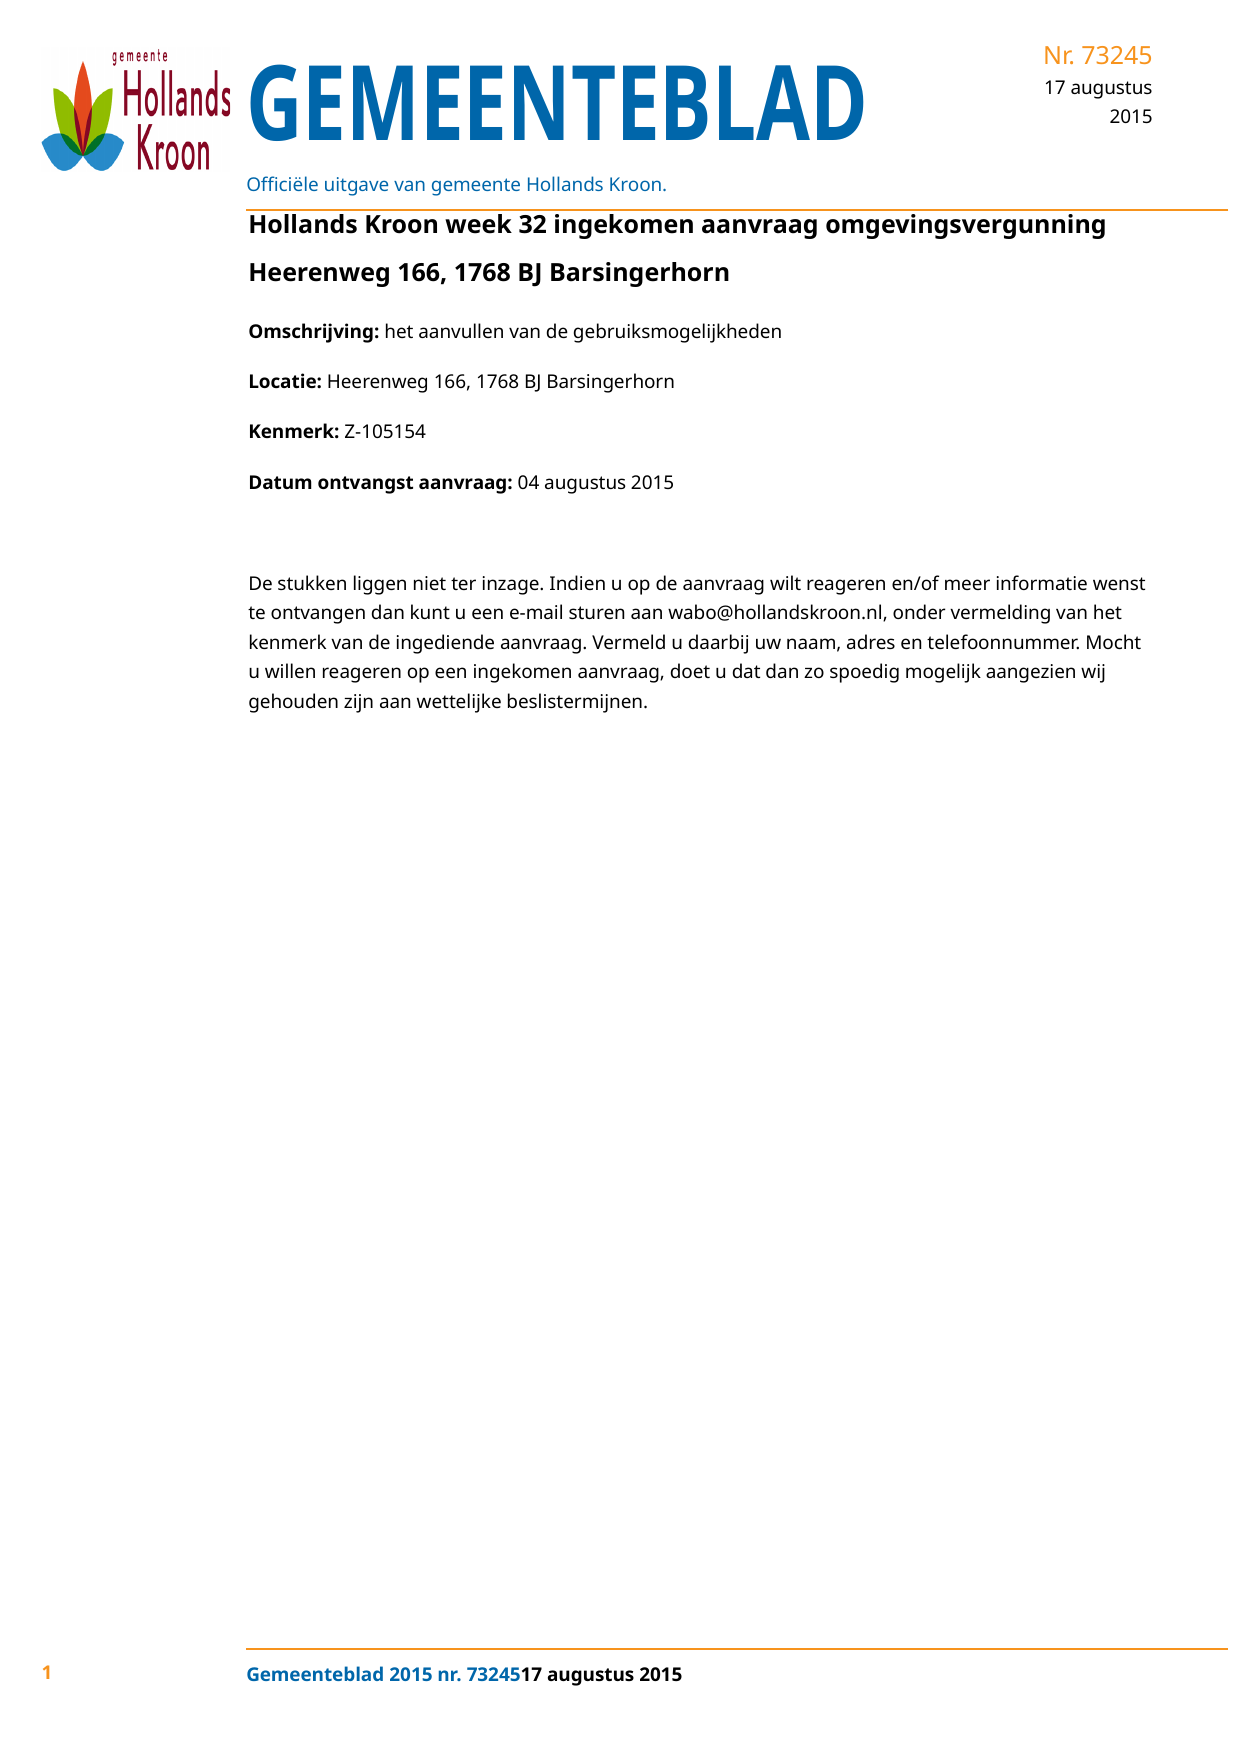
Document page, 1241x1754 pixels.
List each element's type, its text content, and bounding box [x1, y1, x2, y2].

text Locatie: Heerenweg 166, 1768 BJ Barsingerhorn [248, 368, 1152, 394]
text Omschrijving: het aanvullen van de gebruiksmogelijkheden [248, 318, 1152, 344]
picture [41, 47, 231, 172]
text Hollands Kroon week 32 ingekomen aanvraag omgevingsvergunning Heerenweg 166, 1768 BJ Barsingerhorn [248, 211, 1152, 288]
text Datum ontvangst aanvraag: 04 augustus 2015 [248, 469, 1152, 495]
text De stukken liggen niet ter inzage. Indien u op de aanvraag wilt reageren en/of meer informatie wenst te ontvangen dan kunt u een e-mail sturen aan wabo@hollandskroon.nl, onder vermelding van het kenmerk van de ingediende aanvraag. Vermeld u daarbij uw naam, adres en telefoonnummer. Mocht u willen reageren op een ingekomen aanvraag, doet u dat dan zo spoedig mogelijk aangezien wij gehouden zijn aan wettelijke beslistermijnen. [248, 570, 1152, 714]
text Kenmerk: Z-105154 [248, 419, 1152, 444]
